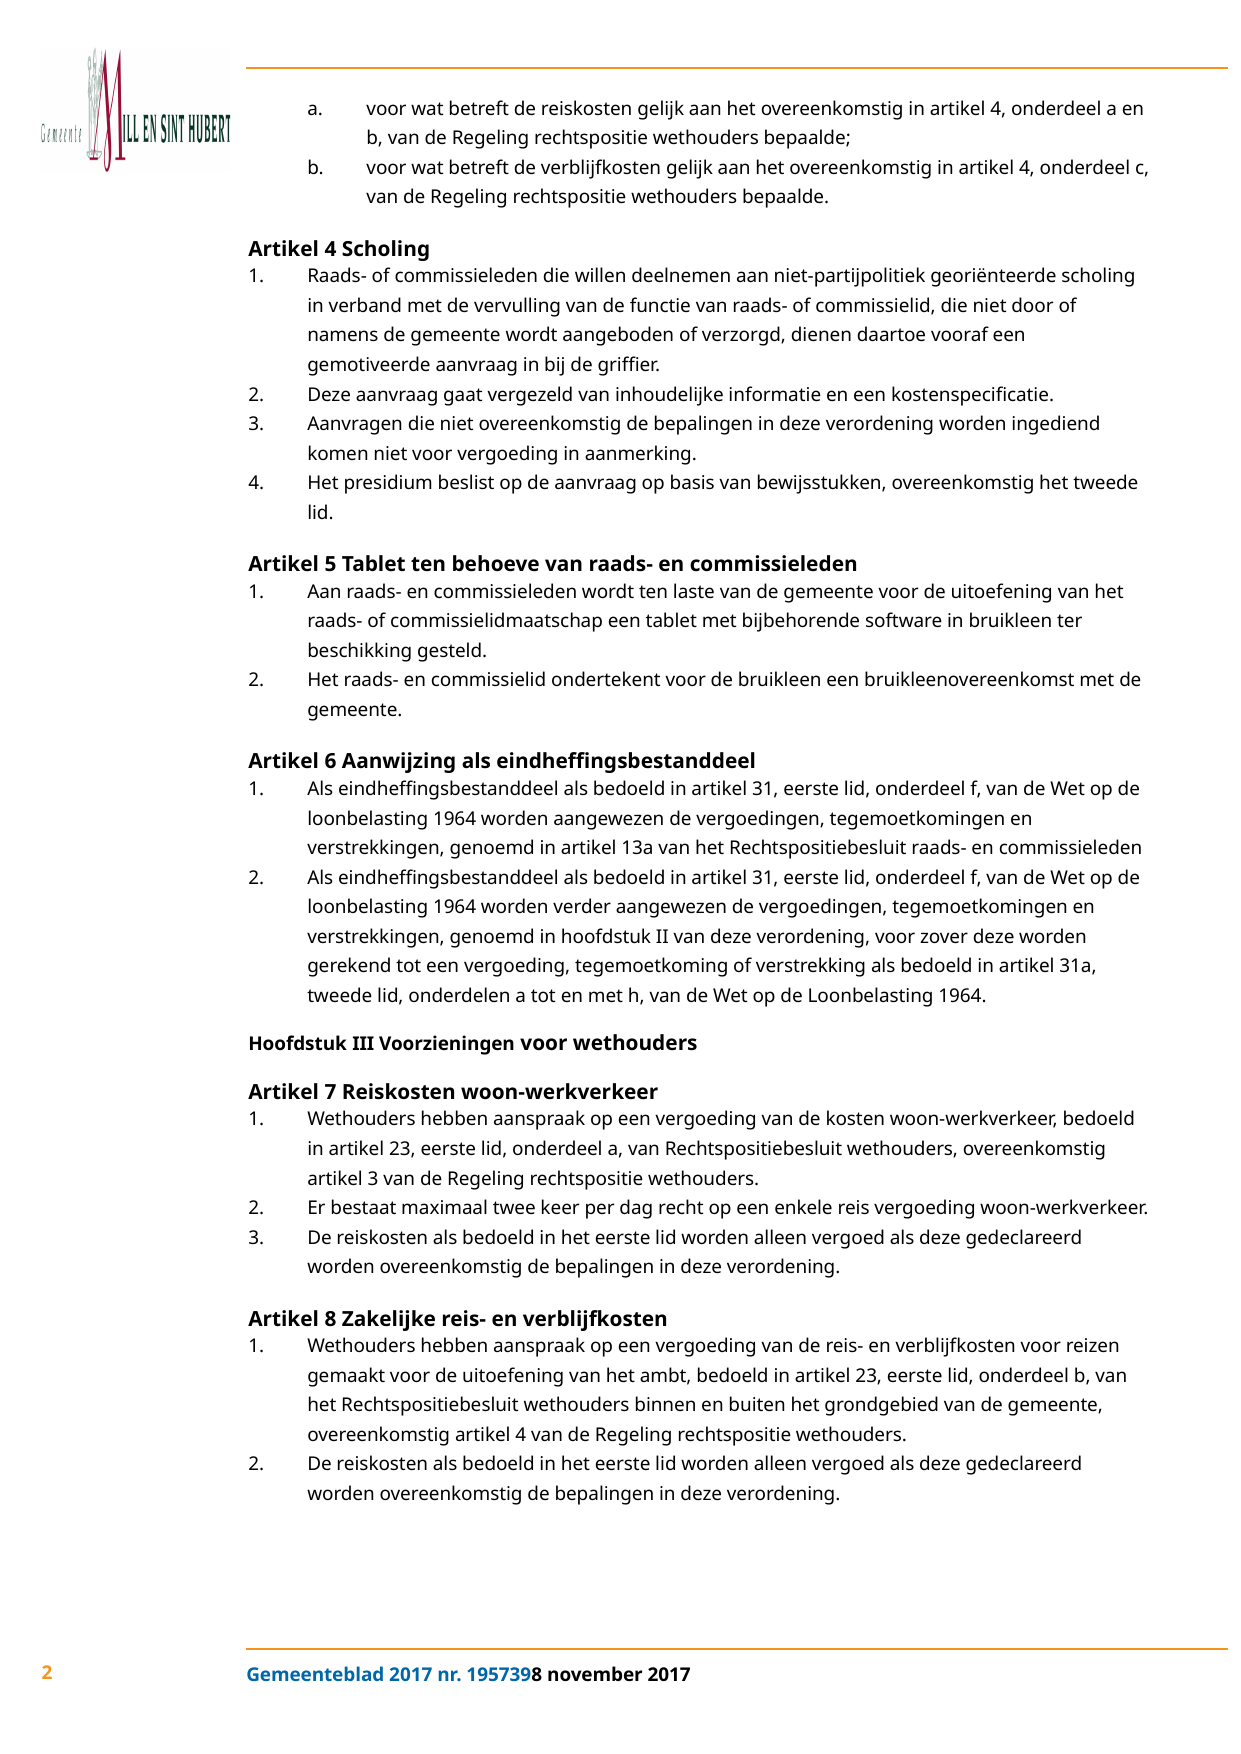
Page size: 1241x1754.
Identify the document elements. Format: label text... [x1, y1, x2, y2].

list De reiskosten als bedoeld in het eerste lid worden alleen vergoed als deze gedeclareerd worden overeenkomstig de bepalingen in deze verordening. [248, 1224, 1152, 1279]
list Het presidium beslist op de aanvraag op basis van bewijsstukken, overeenkomstig het tweede lid. [248, 469, 1152, 525]
list Als eindheffingsbestanddeel als bedoeld in artikel 31, eerste lid, onderdeel f, van de Wet op de loonbelasting 1964 worden aangewezen de vergoedingen, tegemoetkomingen en verstrekkingen, genoemd in artikel 13a van het Rechtspositiebesluit raads- en commissieleden [248, 775, 1152, 860]
list Aanvragen die niet overeenkomstig de bepalingen in deze verordening worden ingediend komen niet voor vergoeding in aanmerking. [248, 410, 1152, 466]
list Aan raads- en commissieleden wordt ten laste van de gemeente voor de uitoefening van het raads- of commissielidmaatschap een tablet met bijbehorende software in bruikleen ter beschikking gesteld. [248, 578, 1152, 663]
list voor wat betreft de verblijfkosten gelijk aan het overeenkomstig in artikel 4, onderdeel c, van de Regeling rechtspositie wethouders bepaalde. [307, 154, 1152, 209]
list Het raads- en commissielid ondertekent voor de bruikleen een bruikleenovereenkomst met de gemeente. [248, 667, 1152, 722]
text Artikel 4 Scholing [248, 234, 1152, 262]
text Artikel 6 Aanwijzing als eindheffingsbestanddeel [248, 747, 1152, 775]
list Raads- of commissieleden die willen deelnemen aan niet-partijpolitiek georiënteerde scholing in verband met de vervulling van de functie van raads- of commissielid, die niet door of namens de gemeente wordt aangeboden of verzorgd, dienen daartoe vooraf een gemotiveerde aanvraag in bij de griffier. [248, 262, 1152, 377]
list Als eindheffingsbestanddeel als bedoeld in artikel 31, eerste lid, onderdeel f, van de Wet op de loonbelasting 1964 worden verder aangewezen de vergoedingen, tegemoetkomingen en verstrekkingen, genoemd in hoofdstuk II van deze verordening, voor zover deze worden gerekend tot een vergoeding, tegemoetkoming of verstrekking als bedoeld in artikel 31a, tweede lid, onderdelen a tot en met h, van de Wet op de Loonbelasting 1964. [248, 864, 1152, 1008]
list Wethouders hebben aanspraak op een vergoeding van de kosten woon-werkverkeer, bedoeld in artikel 23, eerste lid, onderdeel a, van Rechtspositiebesluit wethouders, overeenkomstig artikel 3 van de Regeling rechtspositie wethouders. [248, 1106, 1152, 1190]
list De reiskosten als bedoeld in het eerste lid worden alleen vergoed als deze gedeclareerd worden overeenkomstig de bepalingen in deze verordening. [248, 1451, 1152, 1506]
text Artikel 8 Zakelijke reis- en verblijfkosten [248, 1304, 1152, 1332]
list Er bestaat maximaal twee keer per dag recht op een enkele reis vergoeding woon-werkverkeer. [248, 1194, 1152, 1220]
picture [41, 47, 231, 172]
text Artikel 5 Tablet ten behoeve van raads- en commissieleden [248, 549, 1152, 578]
list Deze aanvraag gaat vergezeld van inhoudelijke informatie en een kostenspecificatie. [248, 381, 1152, 406]
text Artikel 7 Reiskosten woon-werkverkeer [248, 1077, 1152, 1106]
text Hoofdstuk III Voorzieningen voor wethouders [248, 1028, 1152, 1056]
list voor wat betreft de reiskosten gelijk aan het overeenkomstig in artikel 4, onderdeel a en b, van de Regeling rechtspositie wethouders bepaalde; [307, 95, 1152, 150]
list Wethouders hebben aanspraak op een vergoeding van de reis- en verblijfkosten voor reizen gemaakt voor de uitoefening van het ambt, bedoeld in artikel 23, eerste lid, onderdeel b, van het Rechtspositiebesluit wethouders binnen en buiten het grondgebied van de gemeente, overeenkomstig artikel 4 van de Regeling rechtspositie wethouders. [248, 1332, 1152, 1447]
